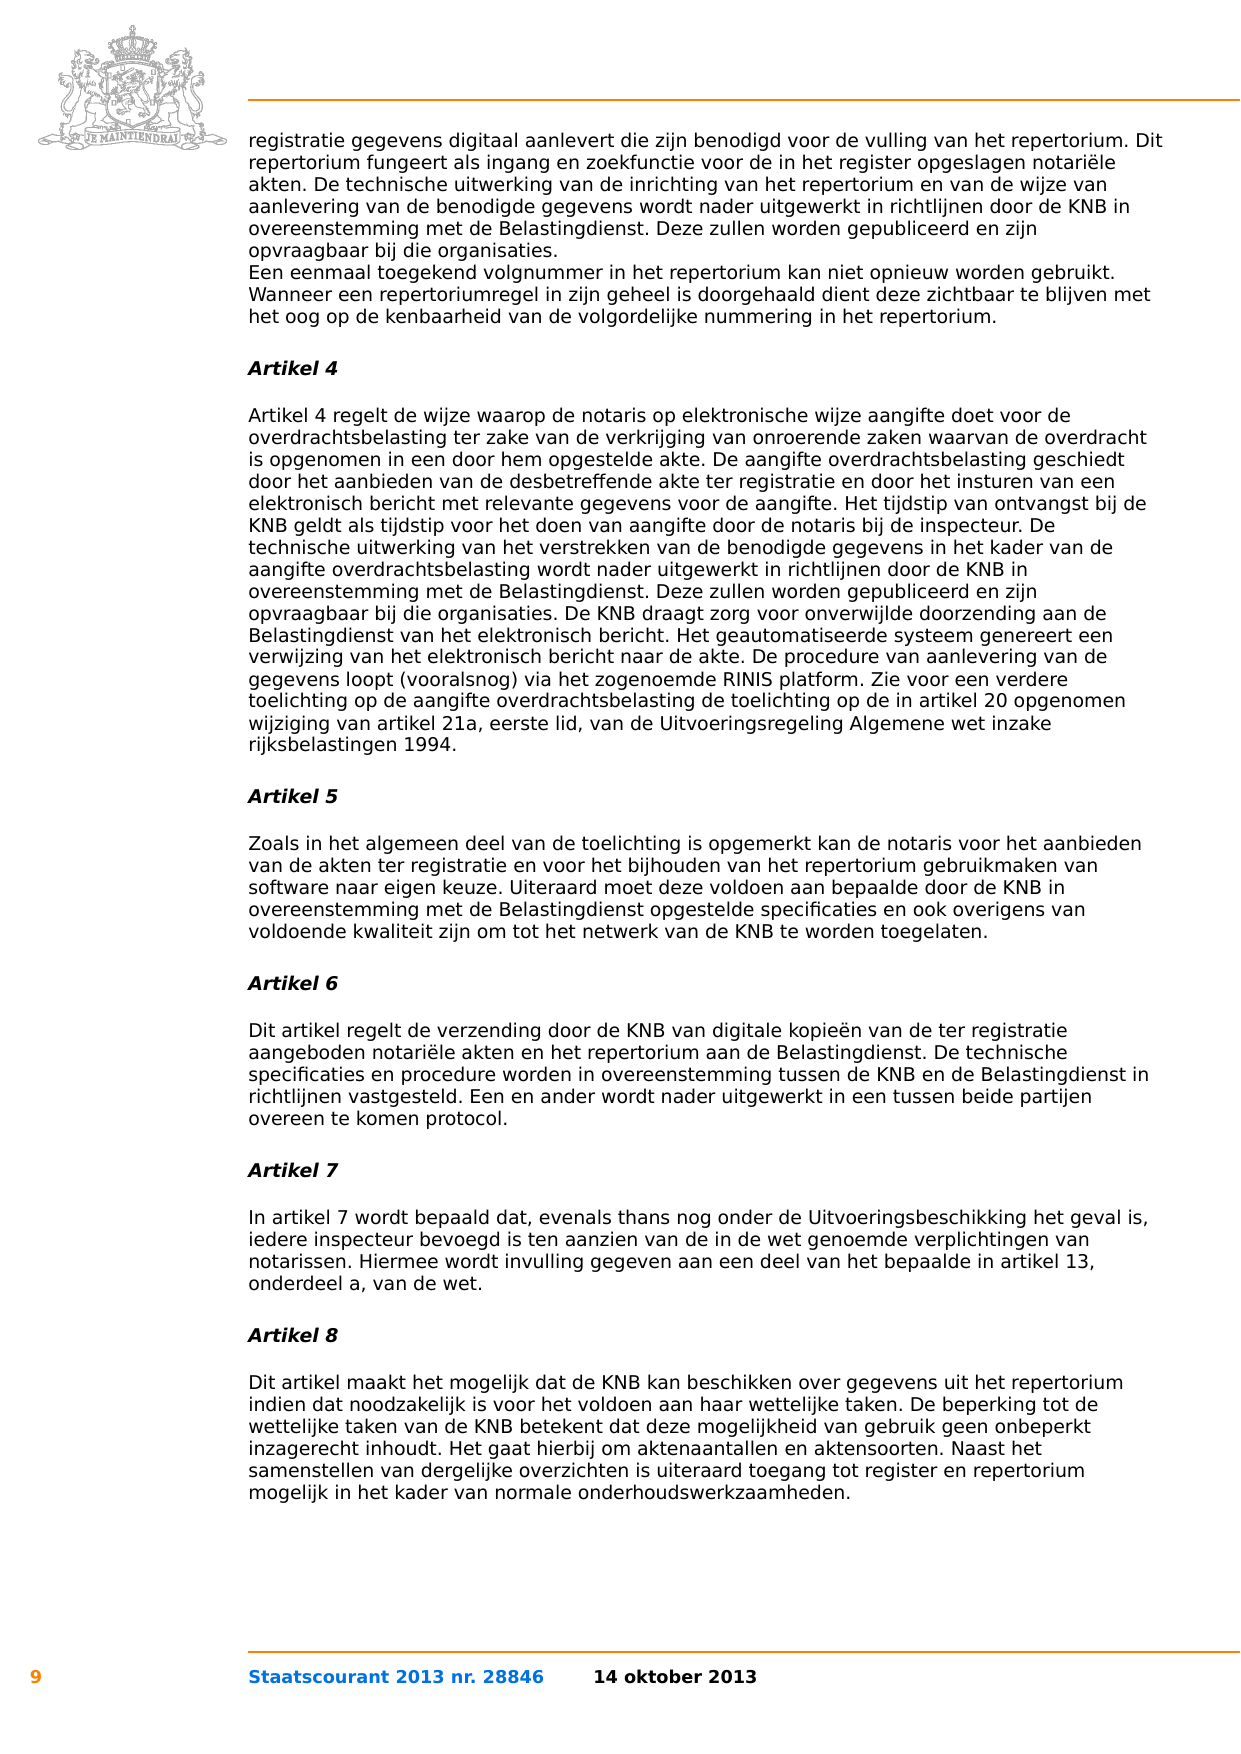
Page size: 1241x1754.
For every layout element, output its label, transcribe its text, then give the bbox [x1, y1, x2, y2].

text Artikel 4 regelt de wijze waarop de notaris op elektronische wijze aangifte doet voor de overdrachtsbelasting ter zake van de verkrijging van onroerende zaken waarvan de overdracht is opgenomen in een door hem opgestelde akte. De aangifte overdrachtsbelasting geschiedt door het aanbieden van de desbetreffende akte ter registratie en door het insturen van een elektronisch bericht met relevante gegevens voor de aangifte. Het tijdstip van ontvangst bij de KNB geldt als tijdstip voor het doen van aangifte door de notaris bij de inspecteur. De technische uitwerking van het verstrekken van de benodigde gegevens in het kader van de aangifte overdrachtsbelasting wordt nader uitgewerkt in richtlijnen door de KNB in overeenstemming met de Belastingdienst. Deze zullen worden gepubliceerd en zijn opvraagbaar bij die organisaties. De KNB draagt zorg voor onverwijlde doorzending aan de Belastingdienst van het elektronisch bericht. Het geautomatiseerde systeem genereert een verwijzing van het elektronisch bericht naar de akte. De procedure van aanlevering van de gegevens loopt (vooralsnog) via het zogenoemde RINIS platform. Zie voor een verdere toelichting op de aangifte overdrachtsbelasting de toelichting op de in artikel 20 opgenomen wijziging van artikel 21a, eerste lid, van de Uitvoeringsregeling Algemene wet inzake rijksbelastingen 1994. [248, 405, 1163, 756]
text registratie gegevens digitaal aanlevert die zijn benodigd voor de vulling van het repertorium. Dit repertorium fungeert als ingang en zoekfunctie voor de in het register opgeslagen notariële akten. De technische uitwerking van de inrichting van het repertorium en van de wijze van aanlevering van de benodigde gegevens wordt nader uitgewerkt in richtlijnen door de KNB in overeenstemming met de Belastingdienst. Deze zullen worden gepubliceerd en zijn opvraagbaar bij die organisaties. [248, 130, 1163, 262]
subtitle Artikel 7 [248, 1160, 1163, 1182]
picture [38, 25, 227, 150]
text In artikel 7 wordt bepaald dat, evenals thans nog onder de Uitvoeringsbeschikking het geval is, iedere inspecteur bevoegd is ten aanzien van de in de wet genoemde verplichtingen van notarissen. Hiermee wordt invulling gegeven aan een deel van het bepaalde in artikel 13, onderdeel a, van de wet. [248, 1207, 1163, 1295]
subtitle Artikel 4 [248, 358, 1163, 380]
text Dit artikel maakt het mogelijk dat de KNB kan beschikken over gegevens uit het repertorium indien dat noodzakelijk is voor het voldoen aan haar wettelijke taken. De beperking tot de wettelijke taken van de KNB betekent dat deze mogelijkheid van gebruik geen onbeperkt inzagerecht inhoudt. Het gaat hierbij om aktenaantallen en aktensoorten. Naast het samenstellen van dergelijke overzichten is uiteraard toegang tot register en repertorium mogelijk in het kader van normale onderhoudswerkzaamheden. [248, 1372, 1163, 1504]
text Zoals in het algemeen deel van de toelichting is opgemerkt kan de notaris voor het aanbieden van de akten ter registratie en voor het bijhouden van het repertorium gebruikmaken van software naar eigen keuze. Uiteraard moet deze voldoen aan bepaalde door de KNB in overeenstemming met de Belastingdienst opgestelde specificaties en ook overigens van voldoende kwaliteit zijn om tot het netwerk van de KNB te worden toegelaten. [248, 833, 1163, 943]
subtitle Artikel 8 [248, 1325, 1163, 1347]
subtitle Artikel 5 [248, 786, 1163, 808]
text Een eenmaal toegekend volgnummer in het repertorium kan niet opnieuw worden gebruikt. Wanneer een repertoriumregel in zijn geheel is doorgehaald dient deze zichtbaar te blijven met het oog op de kenbaarheid van de volgordelijke nummering in het repertorium. [248, 262, 1163, 328]
subtitle Artikel 6 [248, 973, 1163, 995]
text Dit artikel regelt de verzending door de KNB van digitale kopieën van de ter registratie aangeboden notariële akten en het repertorium aan de Belastingdienst. De technische specificaties en procedure worden in overeenstemming tussen de KNB en de Belastingdienst in richtlijnen vastgesteld. Een en ander wordt nader uitgewerkt in een tussen beide partijen overeen te komen protocol. [248, 1020, 1163, 1130]
